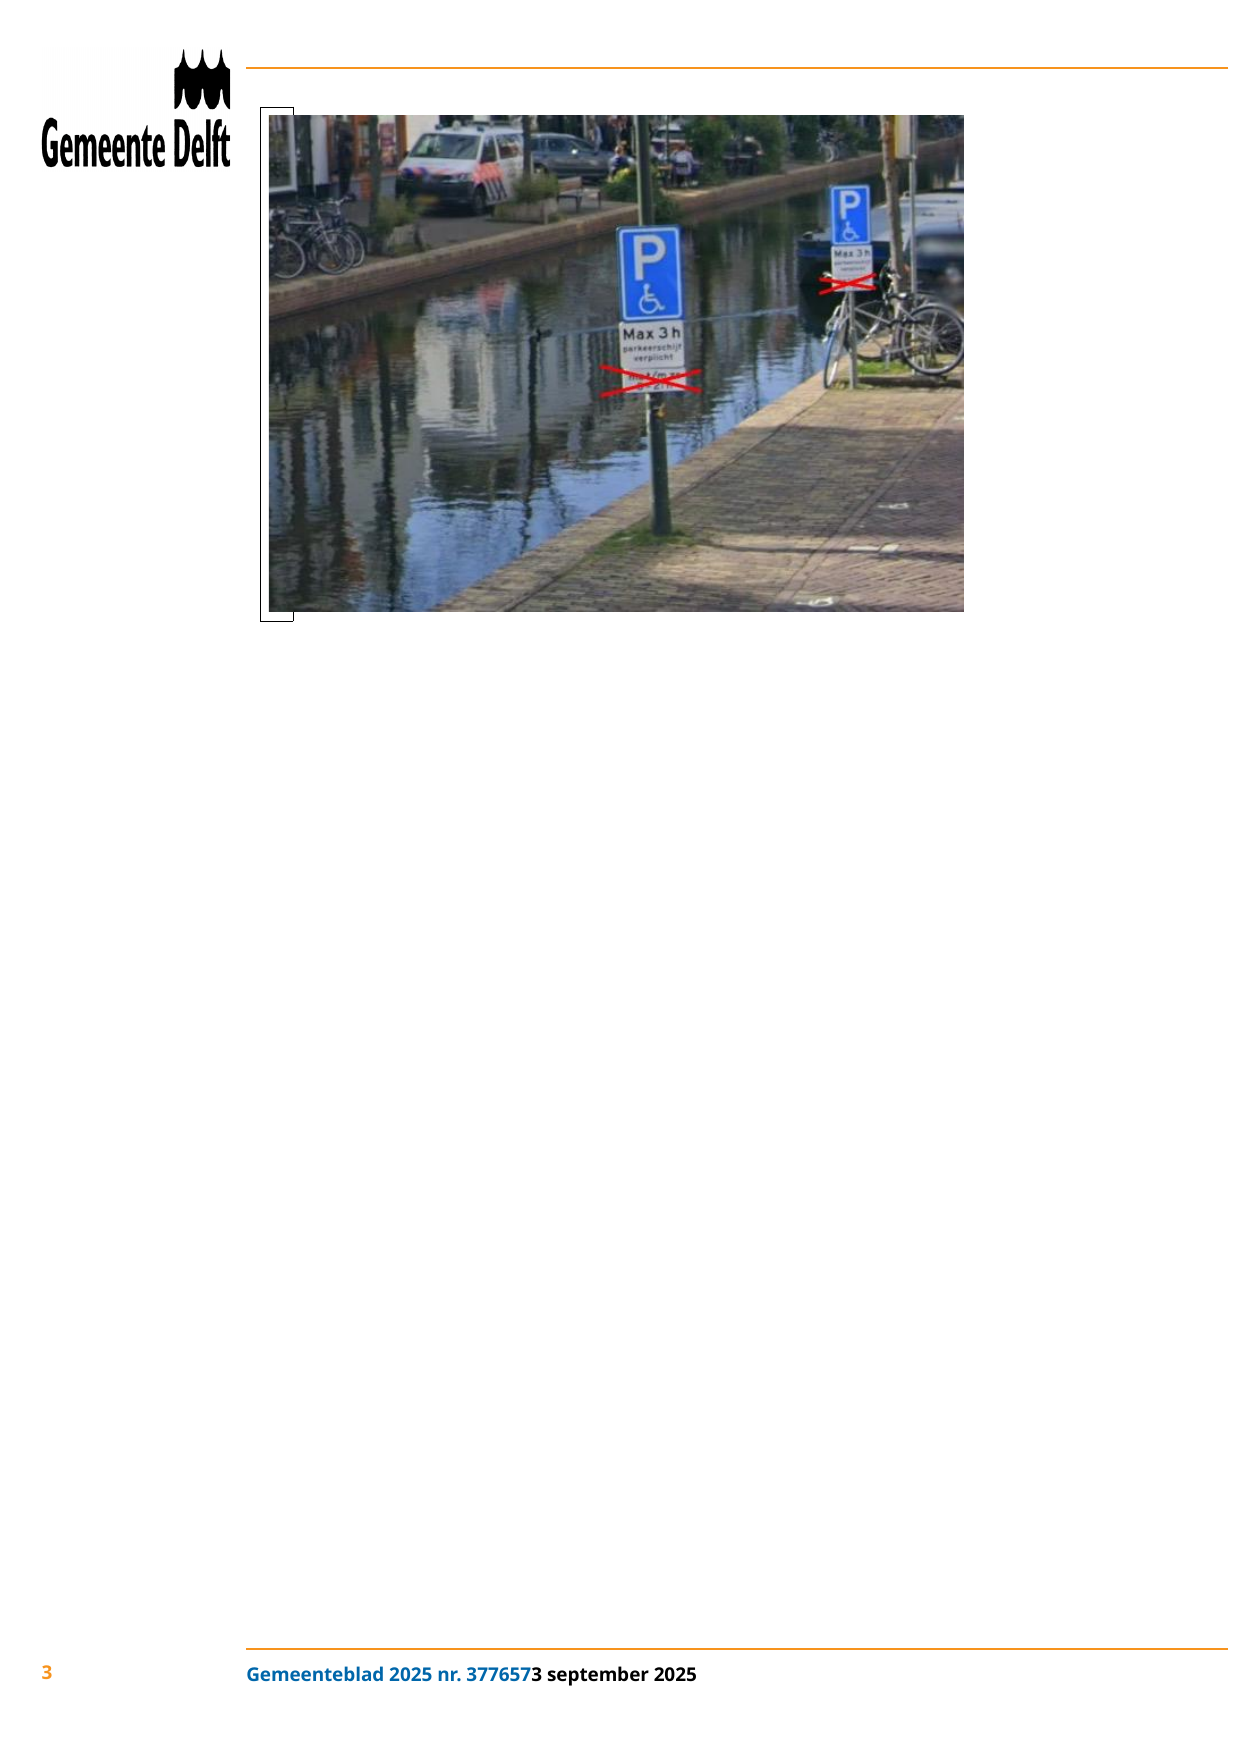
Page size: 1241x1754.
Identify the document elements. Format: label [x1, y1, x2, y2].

picture [268, 115, 964, 612]
picture [41, 47, 231, 172]
